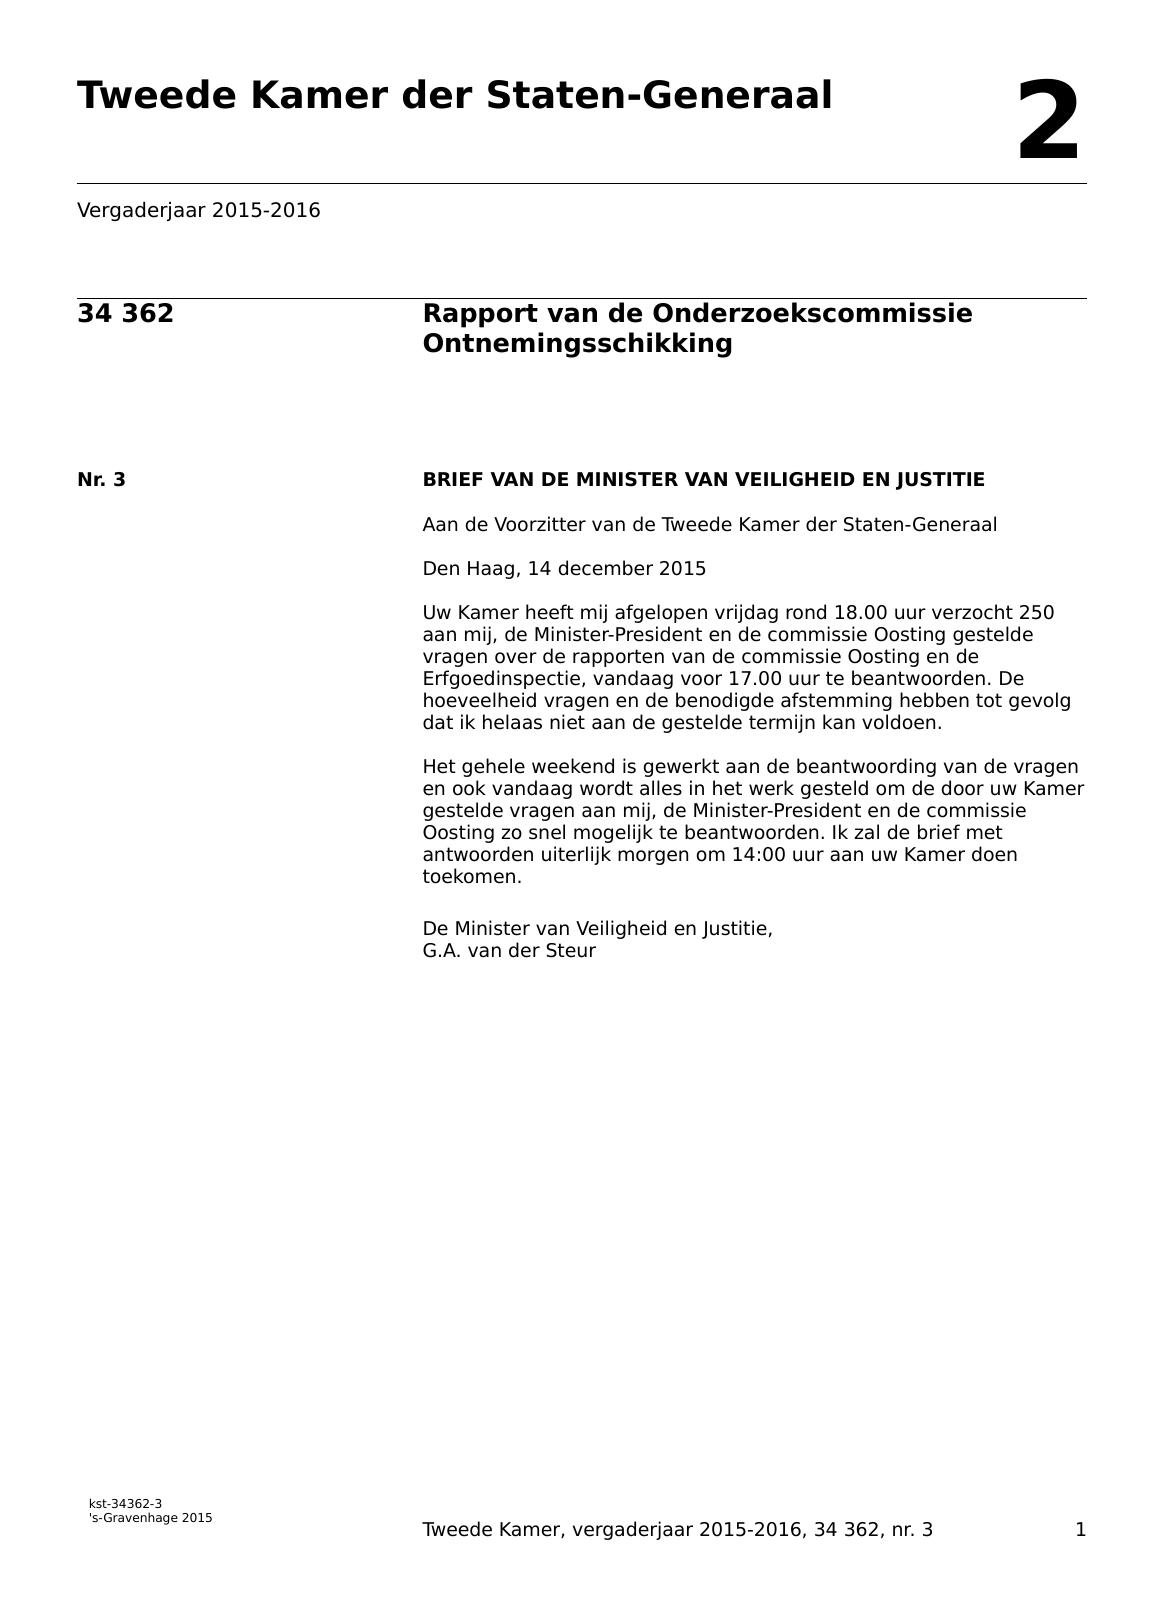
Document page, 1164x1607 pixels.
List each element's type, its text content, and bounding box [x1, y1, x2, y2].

table_cell Vergaderjaar 2015-2016 [77, 184, 1087, 298]
table_header Tweede Kamer der Staten-Generaal [77, 59, 886, 183]
text Uw Kamer heeft mij afgelopen vrijdag rond 18.00 uur verzocht 250 aan mij, de Minister-President en de commissie Oosting gestelde vragen over de rapporten van de commissie Oosting en de Erfgoedinspectie, vandaag voor 17.00 uur te beantwoorden. De hoeveelheid vragen en de benodigde afstemming hebben tot gevolg dat ik helaas niet aan de gestelde termijn kan voldoen. [422, 602, 1087, 734]
text Het gehele weekend is gewerkt aan de beantwoording van de vragen en ook vandaag wordt alles in het werk gesteld om de door uw Kamer gestelde vragen aan mij, de Minister-President en de commissie Oosting zo snel mogelijk te beantwoorden. Ik zal de brief met antwoorden uiterlijk morgen om 14:00 uur aan uw Kamer doen toekomen. [422, 756, 1087, 888]
table_header 2 [886, 59, 1087, 183]
text Aan de Voorzitter van de Tweede Kamer der Staten-Generaal [422, 513, 1087, 536]
text De Minister van Veiligheid en Justitie, G.A. van der Steur [422, 918, 1087, 962]
subtitle Nr. 3 BRIEF VAN DE MINISTER VAN VEILIGHEID EN JUSTITIE [77, 469, 1087, 491]
subtitle 34 362 Rapport van de Onderzoekscommissie Ontnemingsschikking [77, 299, 1087, 358]
text kst-34362-3 [88, 1497, 323, 1511]
text 's-Gravenhage 2015 [88, 1511, 323, 1525]
text Den Haag, 14 december 2015 [422, 558, 1087, 580]
